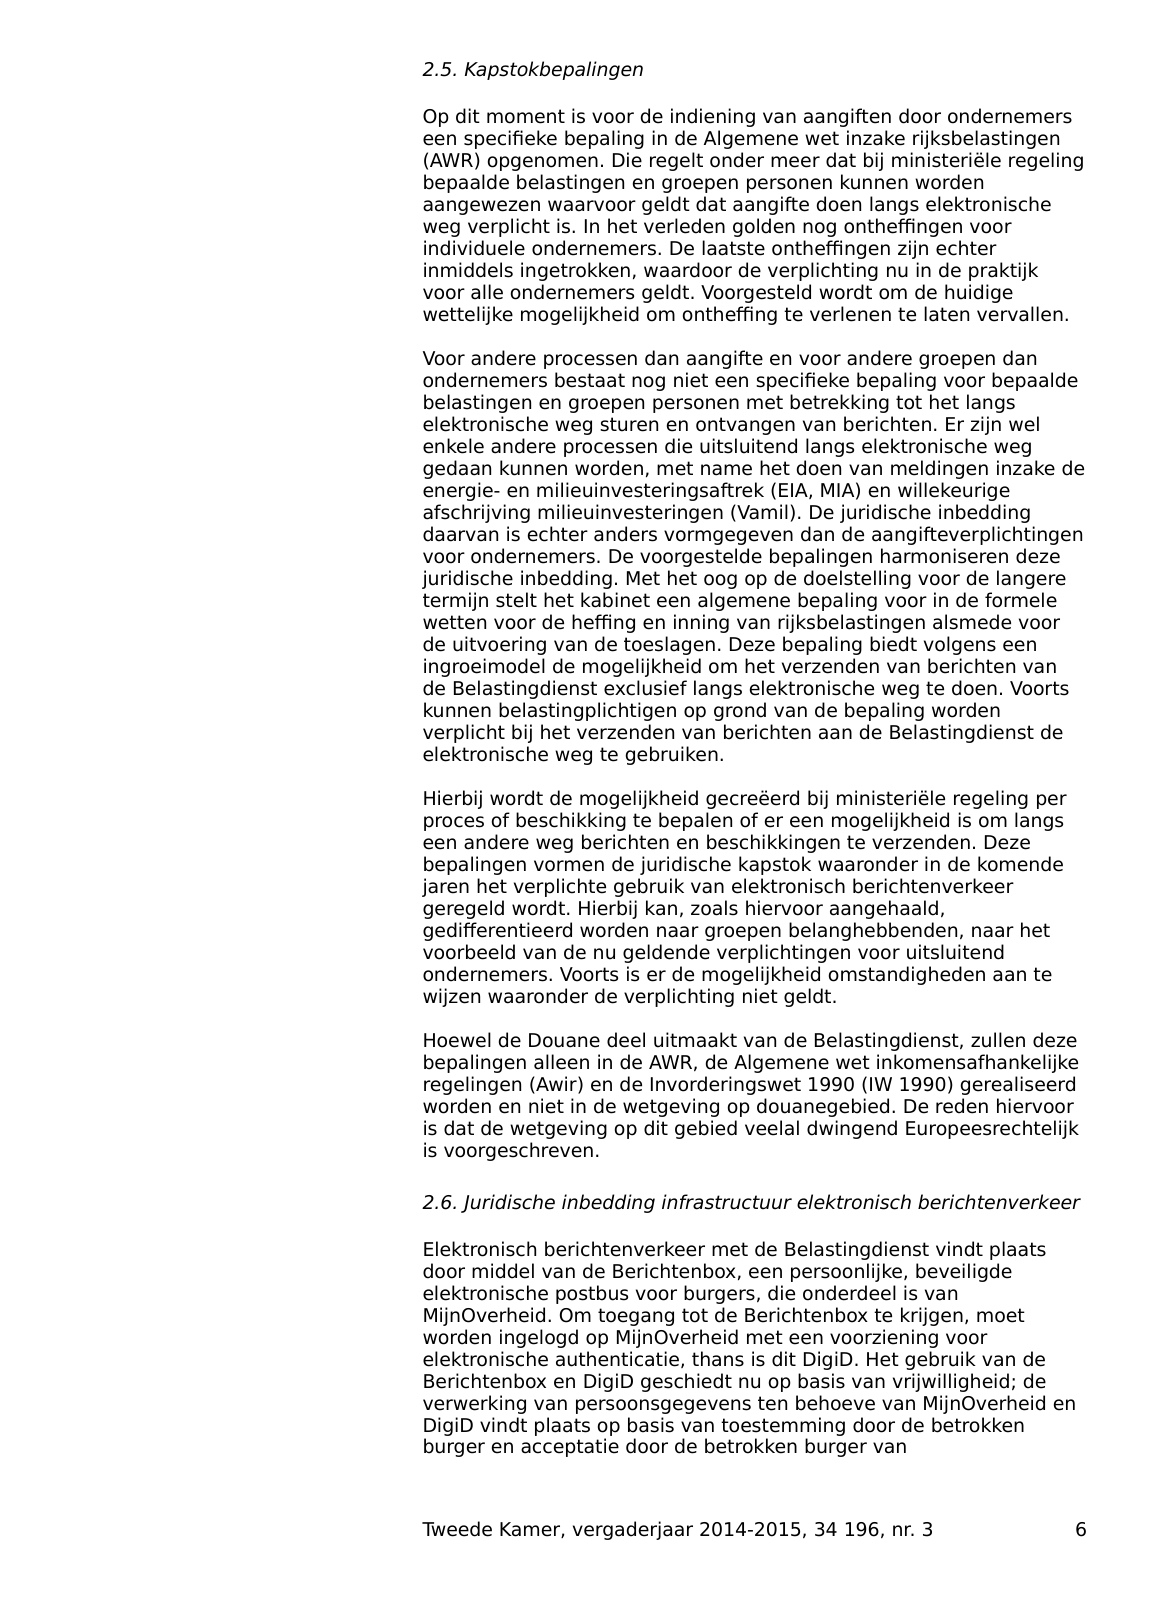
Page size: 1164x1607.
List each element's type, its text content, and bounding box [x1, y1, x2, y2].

subtitle 2.5. Kapstokbepalingen [422, 59, 1087, 81]
text Elektronisch berichtenverkeer met de Belastingdienst vindt plaats door middel van de Berichtenbox, een persoonlijke, beveiligde elektronische postbus voor burgers, die onderdeel is van MijnOverheid. Om toegang tot de Berichtenbox te krijgen, moet worden ingelogd op MijnOverheid met een voorziening voor elektronische authenticatie, thans is dit DigiD. Het gebruik van de Berichtenbox en DigiD geschiedt nu op basis van vrijwilligheid; de verwerking van persoonsgegevens ten behoeve van MijnOverheid en DigiD vindt plaats op basis van toestemming door de betrokken burger en acceptatie door de betrokken burger van [422, 1239, 1087, 1458]
text Voor andere processen dan aangifte en voor andere groepen dan ondernemers bestaat nog niet een specifieke bepaling voor bepaalde belastingen en groepen personen met betrekking tot het langs elektronische weg sturen en ontvangen van berichten. Er zijn wel enkele andere processen die uitsluitend langs elektronische weg gedaan kunnen worden, met name het doen van meldingen inzake de energie- en milieuinvesteringsaftrek (EIA, MIA) en willekeurige afschrijving milieuinvesteringen (Vamil). De juridische inbedding daarvan is echter anders vormgegeven dan de aangifteverplichtingen voor ondernemers. De voorgestelde bepalingen harmoniseren deze juridische inbedding. Met het oog op de doelstelling voor de langere termijn stelt het kabinet een algemene bepaling voor in de formele wetten voor de heffing en inning van rijksbelastingen alsmede voor de uitvoering van de toeslagen. Deze bepaling biedt volgens een ingroeimodel de mogelijkheid om het verzenden van berichten van de Belastingdienst exclusief langs elektronische weg te doen. Voorts kunnen belastingplichtigen op grond van de bepaling worden verplicht bij het verzenden van berichten aan de Belastingdienst de elektronische weg te gebruiken. [422, 348, 1087, 766]
subtitle 2.6. Juridische inbedding infrastructuur elektronisch berichtenverkeer [422, 1192, 1087, 1214]
text Op dit moment is voor de indiening van aangiften door ondernemers een specifieke bepaling in de Algemene wet inzake rijksbelastingen (AWR) opgenomen. Die regelt onder meer dat bij ministeriële regeling bepaalde belastingen en groepen personen kunnen worden aangewezen waarvoor geldt dat aangifte doen langs elektronische weg verplicht is. In het verleden golden nog ontheffingen voor individuele ondernemers. De laatste ontheffingen zijn echter inmiddels ingetrokken, waardoor de verplichting nu in de praktijk voor alle ondernemers geldt. Voorgesteld wordt om de huidige wettelijke mogelijkheid om ontheffing te verlenen te laten vervallen. [422, 106, 1087, 326]
text Hoewel de Douane deel uitmaakt van de Belastingdienst, zullen deze bepalingen alleen in de AWR, de Algemene wet inkomensafhankelijke regelingen (Awir) en de Invorderingswet 1990 (IW 1990) gerealiseerd worden en niet in de wetgeving op douanegebied. De reden hiervoor is dat de wetgeving op dit gebied veelal dwingend Europeesrechtelijk is voorgeschreven. [422, 1030, 1087, 1162]
text Hierbij wordt de mogelijkheid gecreëerd bij ministeriële regeling per proces of beschikking te bepalen of er een mogelijkheid is om langs een andere weg berichten en beschikkingen te verzenden. Deze bepalingen vormen de juridische kapstok waaronder in de komende jaren het verplichte gebruik van elektronisch berichtenverkeer geregeld wordt. Hierbij kan, zoals hiervoor aangehaald, gedifferentieerd worden naar groepen belanghebbenden, naar het voorbeeld van de nu geldende verplichtingen voor uitsluitend ondernemers. Voorts is er de mogelijkheid omstandigheden aan te wijzen waaronder de verplichting niet geldt. [422, 788, 1087, 1008]
